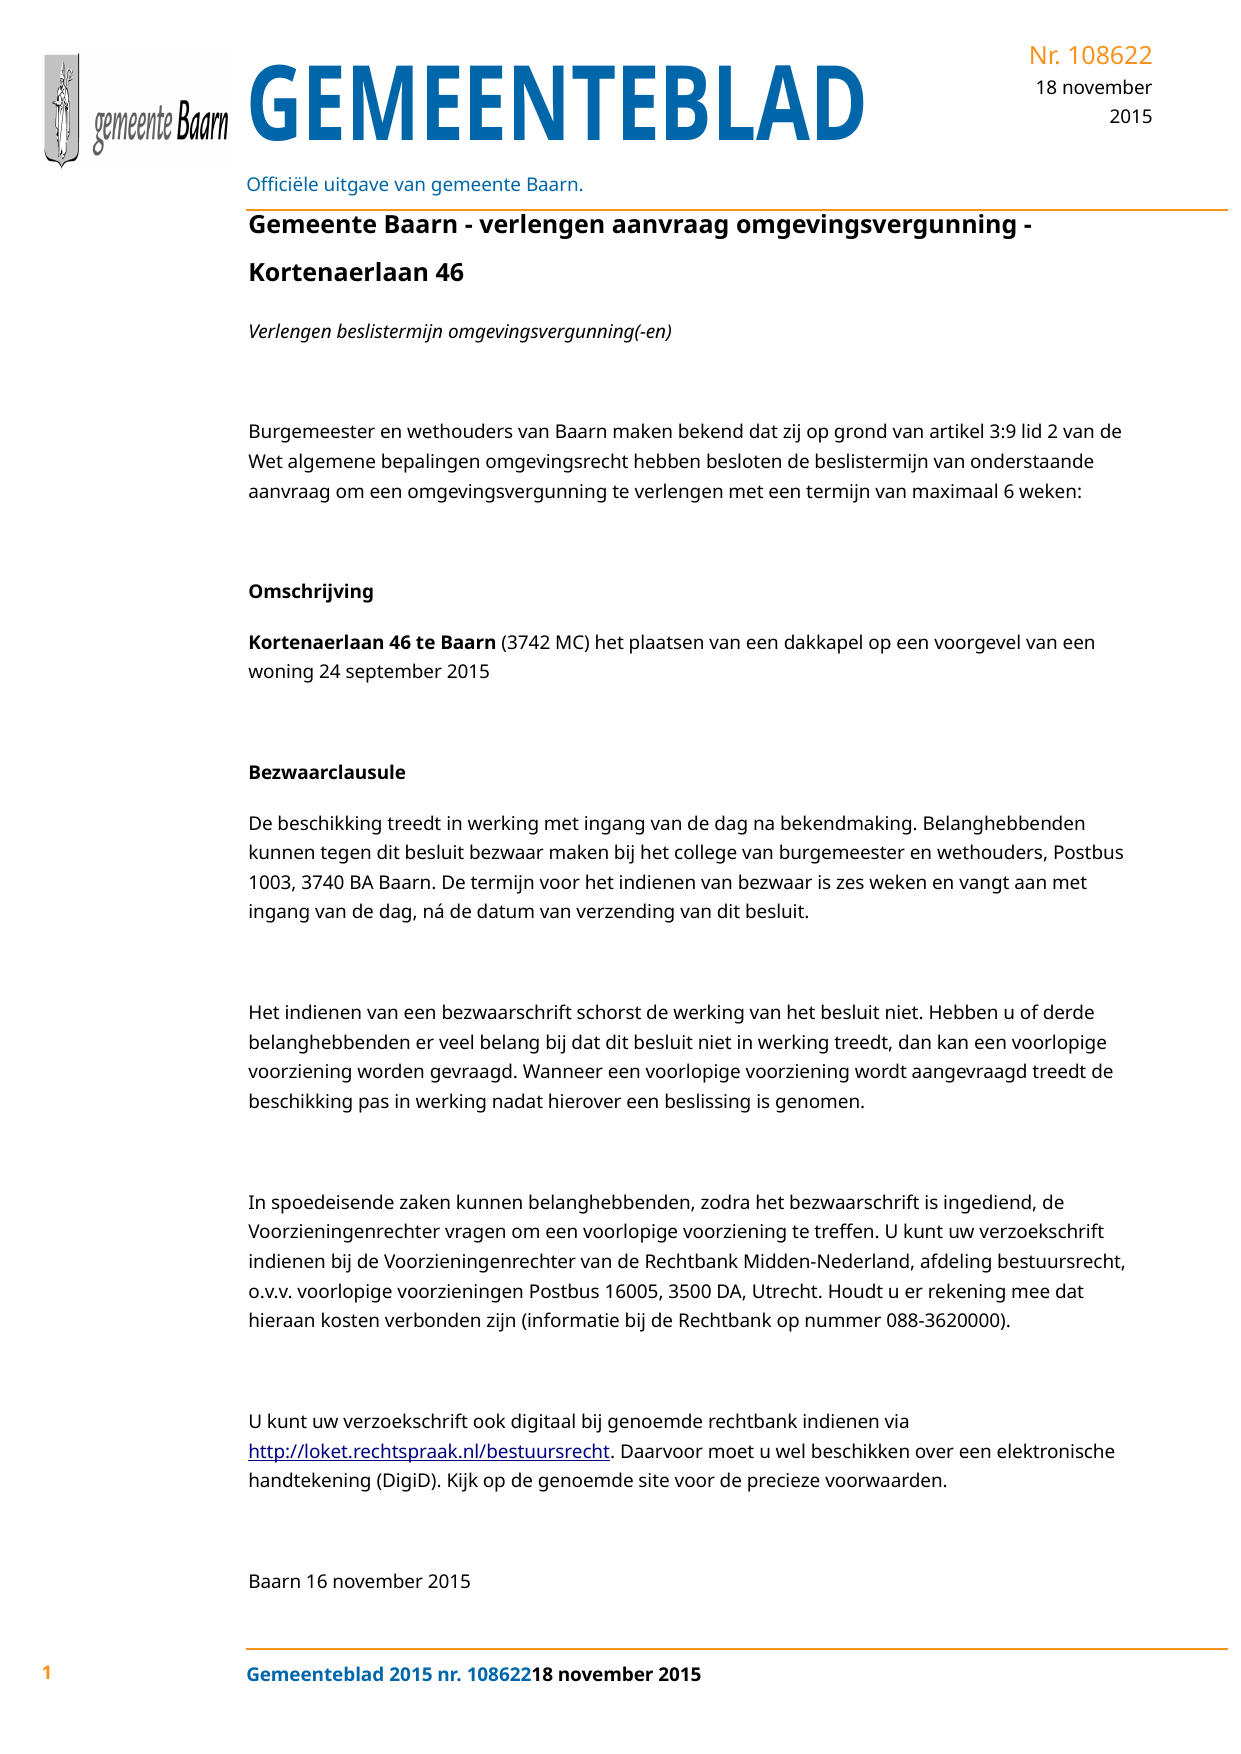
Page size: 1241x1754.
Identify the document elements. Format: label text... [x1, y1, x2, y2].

text Verlengen beslistermijn omgevingsvergunning(-en) [248, 318, 1152, 344]
picture [41, 47, 231, 172]
text U kunt uw verzoekschrift ook digitaal bij genoemde rechtbank indienen via http://loket.rechtspraak.nl/bestuursrecht. Daarvoor moet u wel beschikken over een elektronische handtekening (DigiD). Kijk op de genoemde site voor de precieze voorwaarden. [248, 1408, 1152, 1493]
text Omschrijving [248, 579, 1152, 604]
text De beschikking treedt in werking met ingang van de dag na bekendmaking. Belanghebbenden kunnen tegen dit besluit bezwaar maken bij het college van burgemeester en wethouders, Postbus 1003, 3740 BA Baarn. De termijn voor het indienen van bezwaar is zes weken en vangt aan met ingang van de dag, ná de datum van verzending van dit besluit. [248, 810, 1152, 924]
text Bezwaarclausule [248, 759, 1152, 785]
text Kortenaerlaan 46 te Baarn (3742 MC) het plaatsen van een dakkapel op een voorgevel van een woning 24 september 2015 [248, 629, 1152, 684]
text Het indienen van een bezwaarschrift schorst de werking van het besluit niet. Hebben u of derde belanghebbenden er veel belang bij dat dit besluit niet in werking treedt, dan kan een voorlopige voorziening worden gevraagd. Wanneer een voorlopige voorziening wordt aangevraagd treedt de beschikking pas in werking nadat hierover een beslissing is genomen. [248, 999, 1152, 1114]
text Baarn 16 november 2015 [248, 1568, 1152, 1594]
text In spoedeisende zaken kunnen belanghebbenden, zodra het bezwaarschrift is ingediend, de Voorzieningenrechter vragen om een voorlopige voorziening te treffen. U kunt uw verzoekschrift indienen bij de Voorzieningenrechter van de Rechtbank Midden-Nederland, afdeling bestuursrecht, o.v.v. voorlopige voorzieningen Postbus 16005, 3500 DA, Utrecht. Houdt u er rekening mee dat hieraan kosten verbonden zijn (informatie bij de Rechtbank op nummer 088-3620000). [248, 1189, 1152, 1333]
text Gemeente Baarn - verlengen aanvraag omgevingsvergunning - Kortenaerlaan 46 [248, 211, 1152, 288]
text Burgemeester en wethouders van Baarn maken bekend dat zij op grond van artikel 3:9 lid 2 van de Wet algemene bepalingen omgevingsrecht hebben besloten de beslistermijn van onderstaande aanvraag om een omgevingsvergunning te verlengen met een termijn van maximaal 6 weken: [248, 419, 1152, 504]
